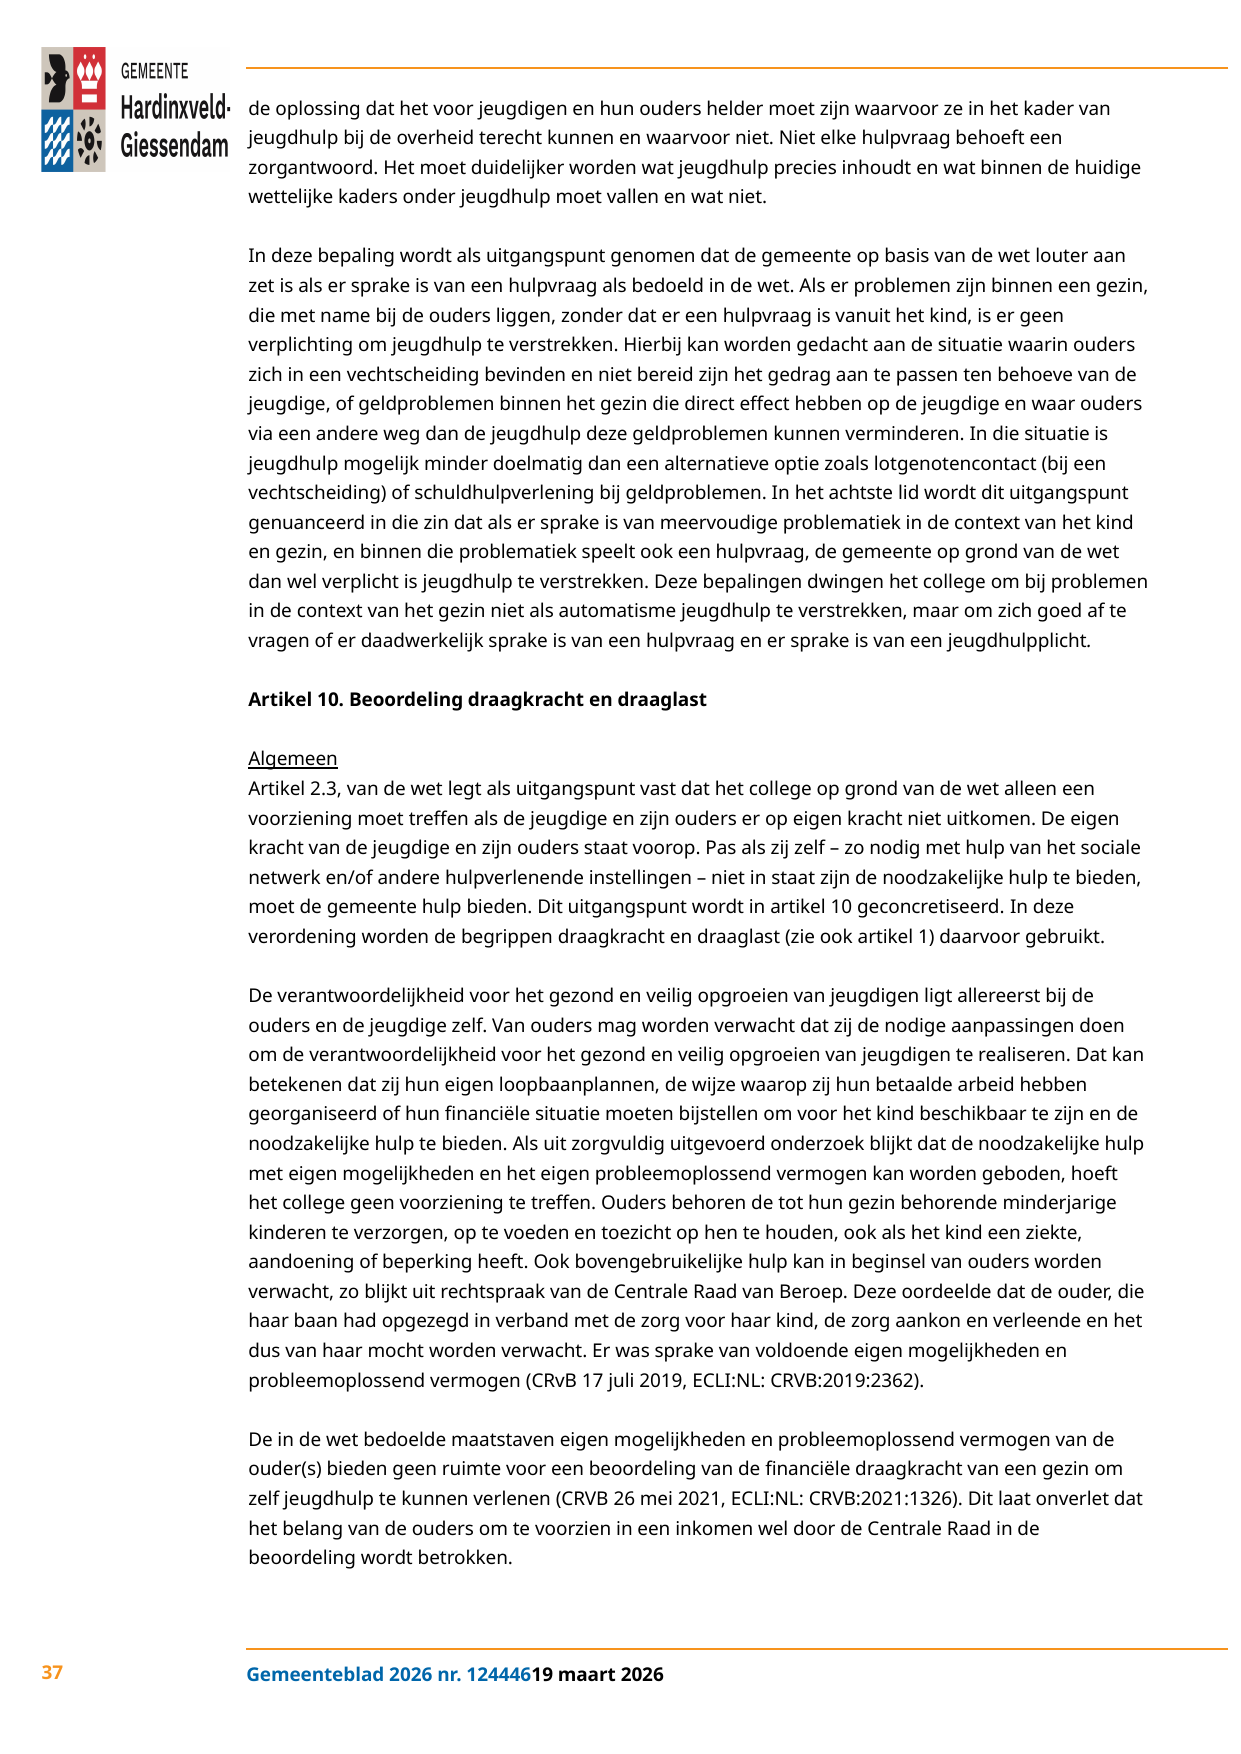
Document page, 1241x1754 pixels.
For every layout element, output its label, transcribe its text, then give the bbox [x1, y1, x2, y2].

text In deze bepaling wordt als uitgangspunt genomen dat de gemeente op basis van de wet louter aan zet is als er sprake is van een hulpvraag als bedoeld in de wet. Als er problemen zijn binnen een gezin, die met name bij de ouders liggen, zonder dat er een hulpvraag is vanuit het kind, is er geen verplichting om jeugdhulp te verstrekken. Hierbij kan worden gedacht aan de situatie waarin ouders zich in een vechtscheiding bevinden en niet bereid zijn het gedrag aan te passen ten behoeve van de jeugdige, of geldproblemen binnen het gezin die direct effect hebben op de jeugdige en waar ouders via een andere weg dan de jeugdhulp deze geldproblemen kunnen verminderen. In die situatie is jeugdhulp mogelijk minder doelmatig dan een alternatieve optie zoals lotgenotencontact (bij een vechtscheiding) of schuldhulpverlening bij geldproblemen. In het achtste lid wordt dit uitgangspunt genuanceerd in die zin dat als er sprake is van meervoudige problematiek in de context van het kind en gezin, en binnen die problematiek speelt ook een hulpvraag, de gemeente op grond van de wet dan wel verplicht is jeugdhulp te verstrekken. Deze bepalingen dwingen het college om bij problemen in de context van het gezin niet als automatisme jeugdhulp te verstrekken, maar om zich goed af te vragen of er daadwerkelijk sprake is van een hulpvraag en er sprake is van een jeugdhulpplicht. [248, 243, 1152, 653]
text Artikel 2.3, van de wet legt als uitgangspunt vast dat het college op grond van de wet alleen een voorziening moet treffen als de jeugdige en zijn ouders er op eigen kracht niet uitkomen. De eigen kracht van de jeugdige en zijn ouders staat voorop. Pas als zij zelf – zo nodig met hulp van het sociale netwerk en/of andere hulpverlenende instellingen – niet in staat zijn de noodzakelijke hulp te bieden, moet de gemeente hulp bieden. Dit uitgangspunt wordt in artikel 10 geconcretiseerd. In deze verordening worden de begrippen draagkracht en draaglast (zie ook artikel 1) daarvoor gebruikt. [248, 775, 1152, 949]
text De verantwoordelijkheid voor het gezond en veilig opgroeien van jeugdigen ligt allereerst bij de ouders en de jeugdige zelf. Van ouders mag worden verwacht dat zij de nodige aanpassingen doen om de verantwoordelijkheid voor het gezond en veilig opgroeien van jeugdigen te realiseren. Dat kan betekenen dat zij hun eigen loopbaanplannen, de wijze waarop zij hun betaalde arbeid hebben georganiseerd of hun financiële situatie moeten bijstellen om voor het kind beschikbaar te zijn en de noodzakelijke hulp te bieden. Als uit zorgvuldig uitgevoerd onderzoek blijkt dat de noodzakelijke hulp met eigen mogelijkheden en het eigen probleemoplossend vermogen kan worden geboden, hoeft het college geen voorziening te treffen. Ouders behoren de tot hun gezin behorende minderjarige kinderen te verzorgen, op te voeden en toezicht op hen te houden, ook als het kind een ziekte, aandoening of beperking heeft. Ook bovengebruikelijke hulp kan in beginsel van ouders worden verwacht, zo blijkt uit rechtspraak van de Centrale Raad van Beroep. Deze oordeelde dat de ouder, die haar baan had opgezegd in verband met de zorg voor haar kind, de zorg aankon en verleende en het dus van haar mocht worden verwacht. Er was sprake van voldoende eigen mogelijkheden en probleemoplossend vermogen (CRvB 17 juli 2019, ECLI:NL: CRVB:2019:2362). [248, 982, 1152, 1393]
picture [41, 47, 231, 172]
text Artikel 10. Beoordeling draagkracht en draaglast [248, 686, 1152, 712]
text Algemeen [248, 746, 1152, 771]
text de oplossing dat het voor jeugdigen en hun ouders helder moet zijn waarvoor ze in het kader van jeugdhulp bij de overheid terecht kunnen en waarvoor niet. Niet elke hulpvraag behoeft een zorgantwoord. Het moet duidelijker worden wat jeugdhulp precies inhoudt en wat binnen de huidige wettelijke kaders onder jeugdhulp moet vallen en wat niet. [248, 95, 1152, 209]
text De in de wet bedoelde maatstaven eigen mogelijkheden en probleemoplossend vermogen van de ouder(s) bieden geen ruimte voor een beoordeling van de financiële draagkracht van een gezin om zelf jeugdhulp te kunnen verlenen (CRVB 26 mei 2021, ECLI:NL: CRVB:2021:1326). Dit laat onverlet dat het belang van de ouders om te voorzien in een inkomen wel door de Centrale Raad in de beoordeling wordt betrokken. [248, 1426, 1152, 1570]
